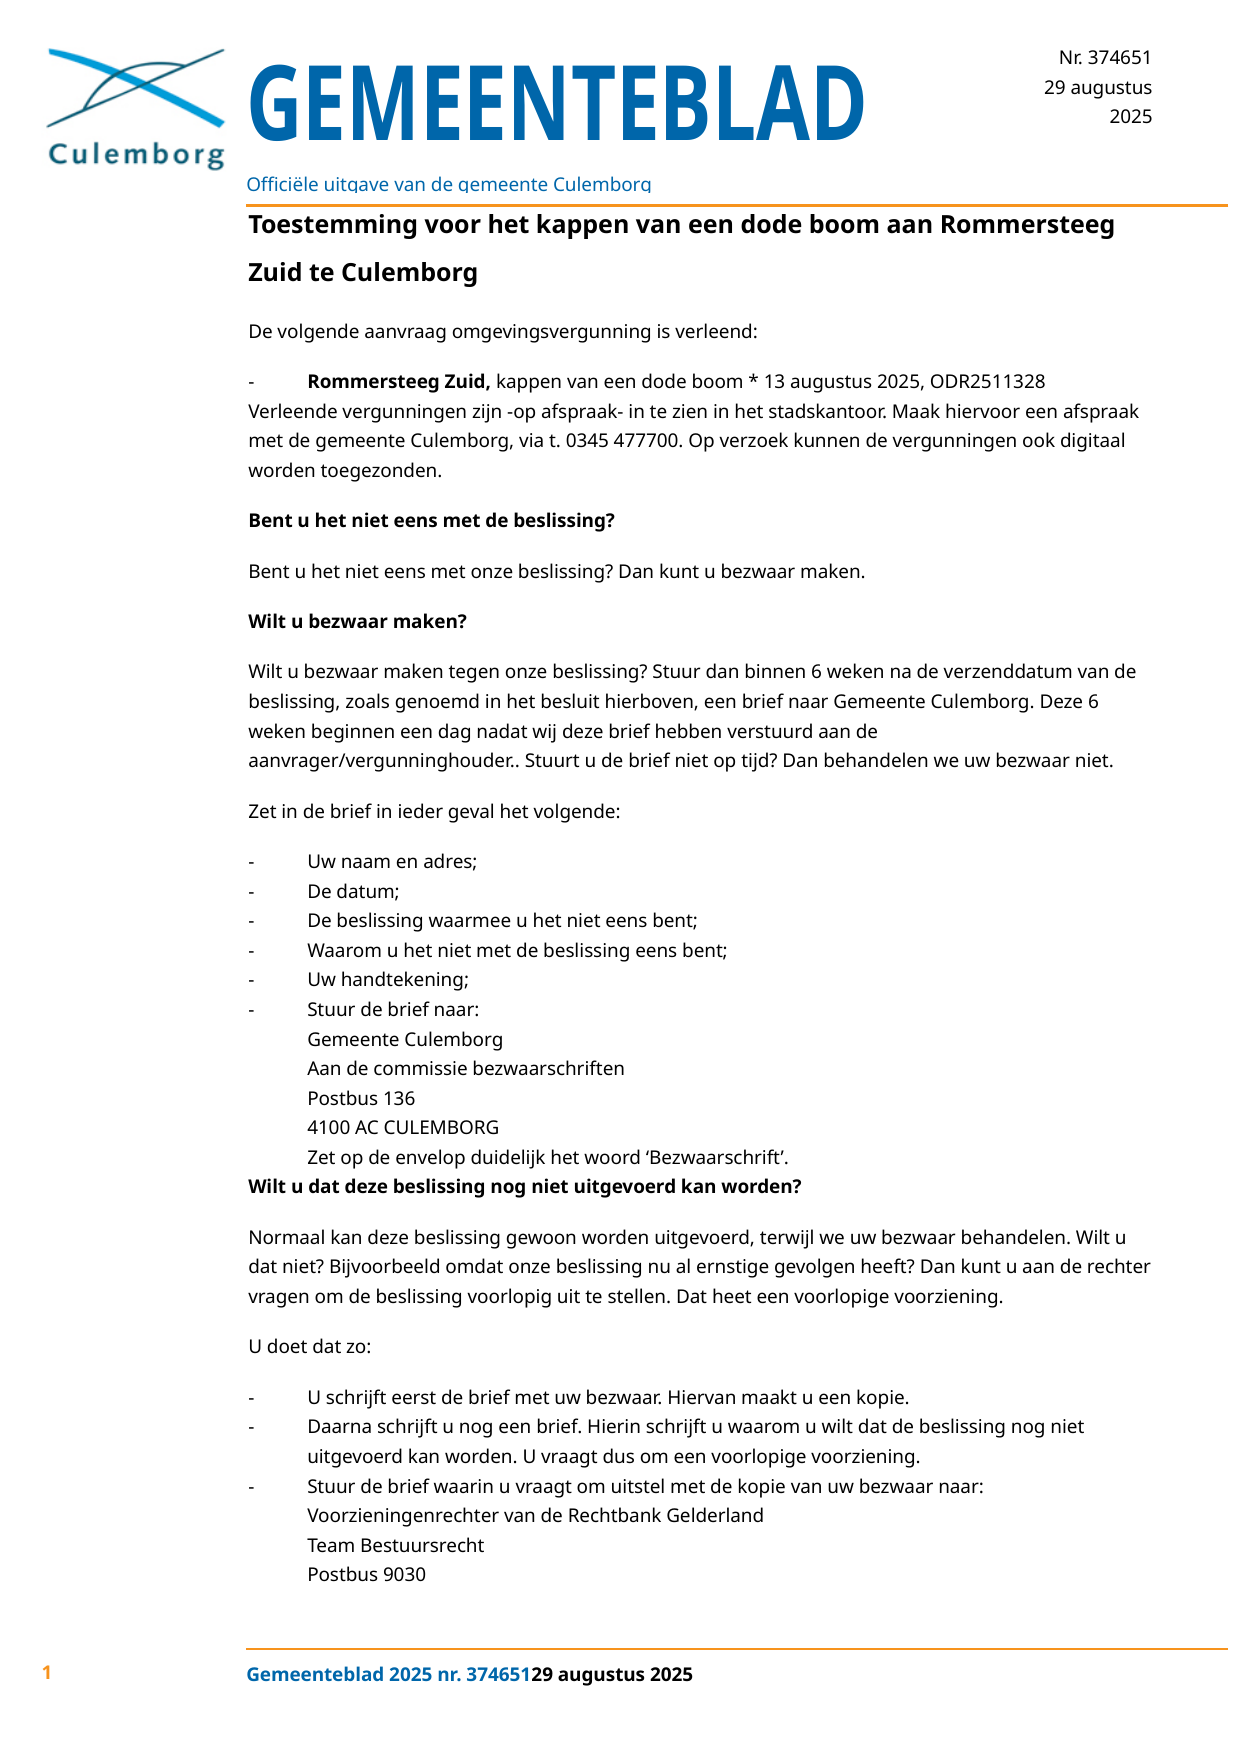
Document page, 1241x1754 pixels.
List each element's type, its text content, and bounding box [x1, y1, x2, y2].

list Waarom u het niet met de beslissing eens bent; [248, 937, 1152, 963]
list De datum; [248, 878, 1152, 904]
text Toestemming voor het kappen van een dode boom aan Rommersteeg Zuid te Culemborg [248, 207, 1152, 288]
list Team Bestuursrecht [248, 1532, 1152, 1558]
text Normaal kan deze beslissing gewoon worden uitgevoerd, terwijl we uw bezwaar behandelen. Wilt u dat niet? Bijvoorbeeld omdat onze beslissing nu al ernstige gevolgen heeft? Dan kunt u aan de rechter vragen om de beslissing voorlopig uit te stellen. Dat heet een voorlopige voorziening. [248, 1224, 1152, 1309]
text Bent u het niet eens met onze beslissing? Dan kunt u bezwaar maken. [248, 558, 1152, 584]
list Aan de commissie bezwaarschriften [248, 1055, 1152, 1081]
list Postbus 136 [248, 1085, 1152, 1111]
text Wilt u bezwaar maken? [248, 608, 1152, 634]
list Stuur de brief waarin u vraagt om uitstel met de kopie van uw bezwaar naar: [248, 1473, 1152, 1499]
list Uw handtekening; [248, 967, 1152, 992]
list Daarna schrijft u nog een brief. Hierin schrijft u waarom u wilt dat de beslissing nog niet uitgevoerd kan worden. U vraagt dus om een voorlopige voorziening. [248, 1414, 1152, 1469]
list Stuur de brief naar: [248, 996, 1152, 1022]
list Voorzieningenrechter van de Rechtbank Gelderland [248, 1502, 1152, 1528]
list Rommersteeg Zuid, kappen van een dode boom * 13 augustus 2025, ODR2511328 [248, 368, 1152, 394]
list U schrijft eerst de brief met uw bezwaar. Hiervan maakt u een kopie. [248, 1384, 1152, 1410]
list De beslissing waarmee u het niet eens bent; [248, 907, 1152, 933]
text Zet in de brief in ieder geval het volgende: [248, 798, 1152, 824]
list Zet op de envelop duidelijk het woord ‘Bezwaarschrift’. [248, 1144, 1152, 1170]
list Postbus 9030 [248, 1562, 1152, 1587]
list Gemeente Culemborg [248, 1026, 1152, 1052]
text De volgende aanvraag omgevingsvergunning is verleend: [248, 318, 1152, 344]
text Bent u het niet eens met de beslissing? [248, 507, 1152, 533]
text Wilt u bezwaar maken tegen onze beslissing? Stuur dan binnen 6 weken na de verzenddatum van de beslissing, zoals genoemd in het besluit hierboven, een brief naar Gemeente Culemborg. Deze 6 weken beginnen een dag nadat wij deze brief hebben verstuurd aan de aanvrager/vergunninghouder.. Stuurt u de brief niet op tijd? Dan behandelen we uw bezwaar niet. [248, 659, 1152, 773]
list 4100 AC CULEMBORG [248, 1114, 1152, 1140]
picture [41, 47, 231, 172]
text Verleende vergunningen zijn -op afspraak- in te zien in het stadskantoor. Maak hiervoor een afspraak met de gemeente Culemborg, via t. 0345 477700. Op verzoek kunnen de vergunningen ook digitaal worden toegezonden. [248, 398, 1152, 483]
text U doet dat zo: [248, 1334, 1152, 1359]
text Wilt u dat deze beslissing nog niet uitgevoerd kan worden? [248, 1174, 1152, 1199]
list Uw naam en adres; [248, 848, 1152, 874]
